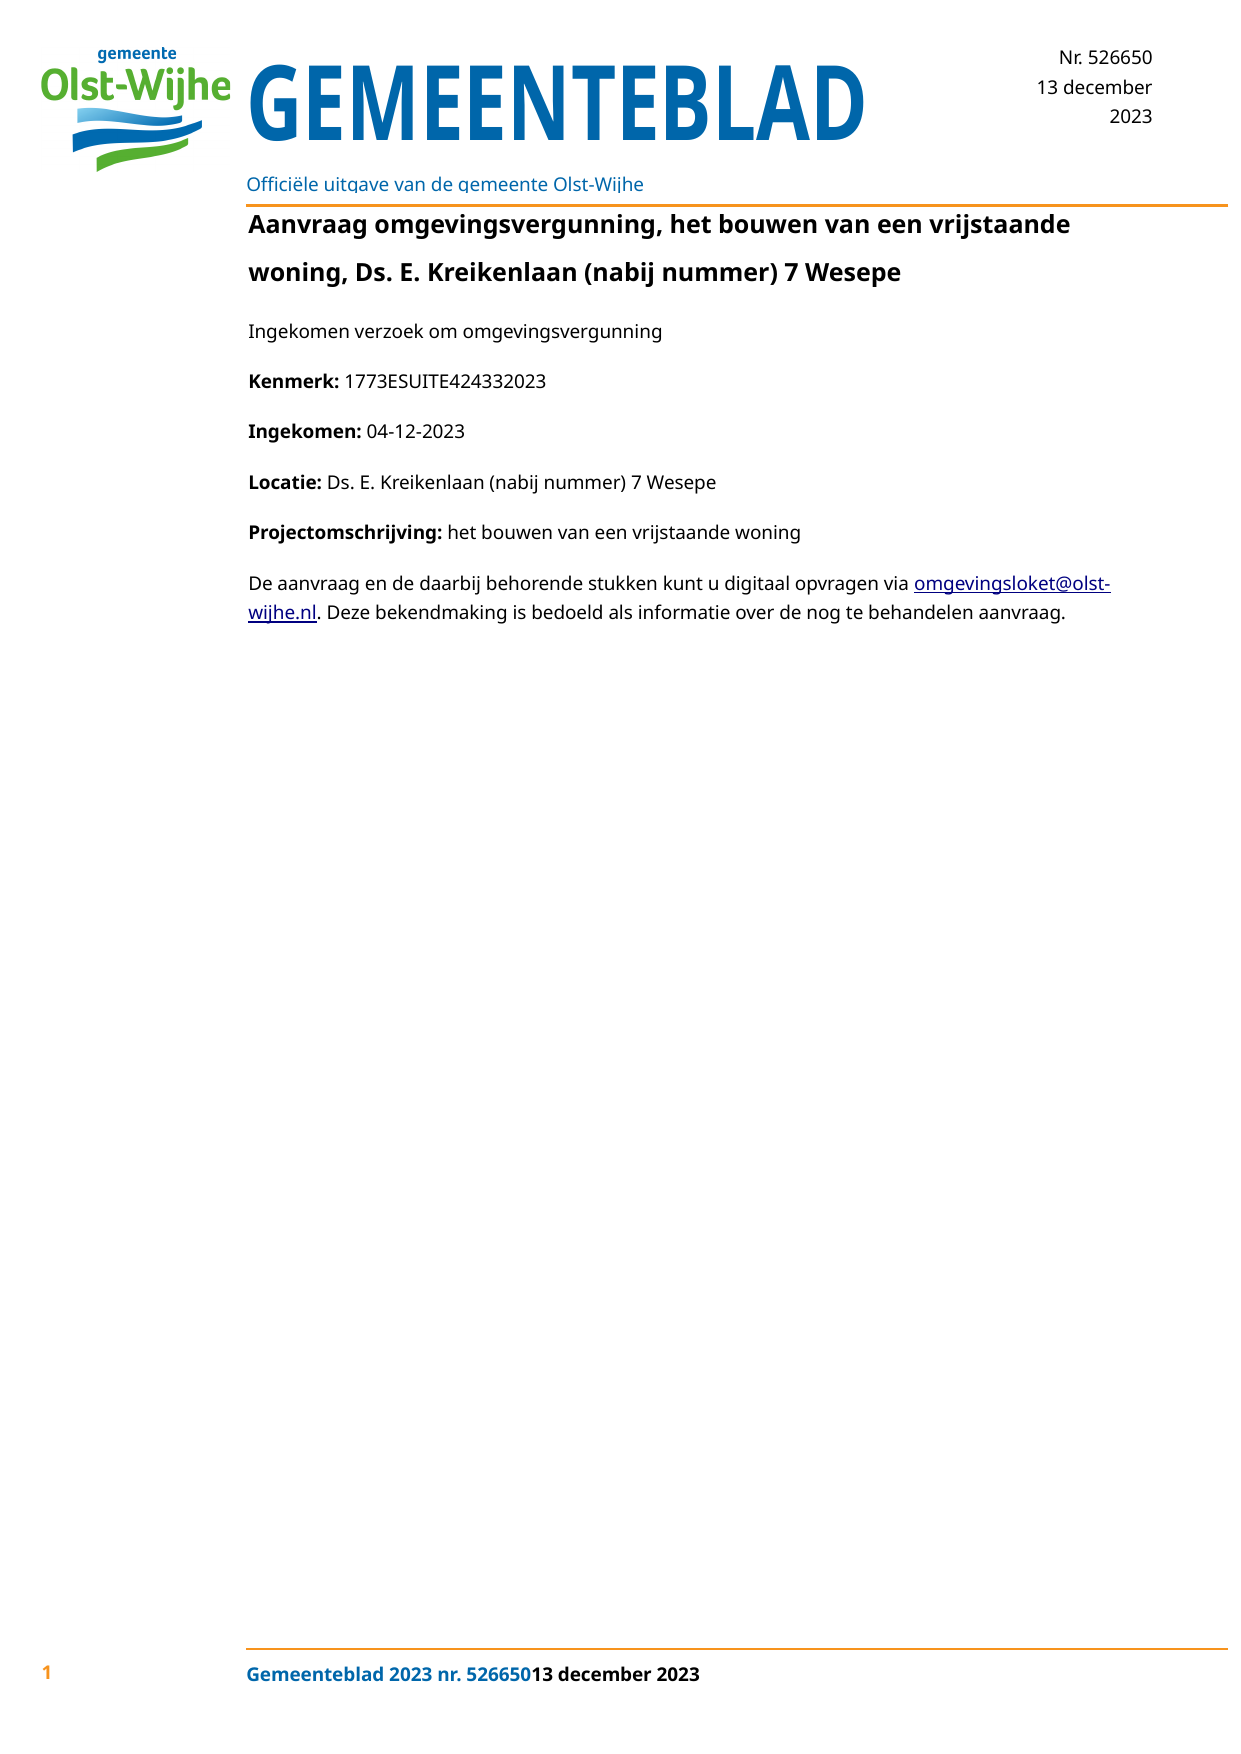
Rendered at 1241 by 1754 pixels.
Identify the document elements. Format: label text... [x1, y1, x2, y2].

text Ingekomen: 04-12-2023 [248, 419, 1152, 444]
text Aanvraag omgevingsvergunning, het bouwen van een vrijstaande woning, Ds. E. Kreikenlaan (nabij nummer) 7 Wesepe [248, 207, 1152, 288]
text De aanvraag en de daarbij behorende stukken kunt u digitaal opvragen via omgevingsloket@olst-wijhe.nl. Deze bekendmaking is bedoeld als informatie over de nog te behandelen aanvraag. [248, 570, 1152, 625]
picture [41, 47, 231, 172]
text Ingekomen verzoek om omgevingsvergunning [248, 318, 1152, 344]
text Locatie: Ds. E. Kreikenlaan (nabij nummer) 7 Wesepe [248, 469, 1152, 495]
text Projectomschrijving: het bouwen van een vrijstaande woning [248, 519, 1152, 545]
text Kenmerk: 1773ESUITE424332023 [248, 368, 1152, 394]
